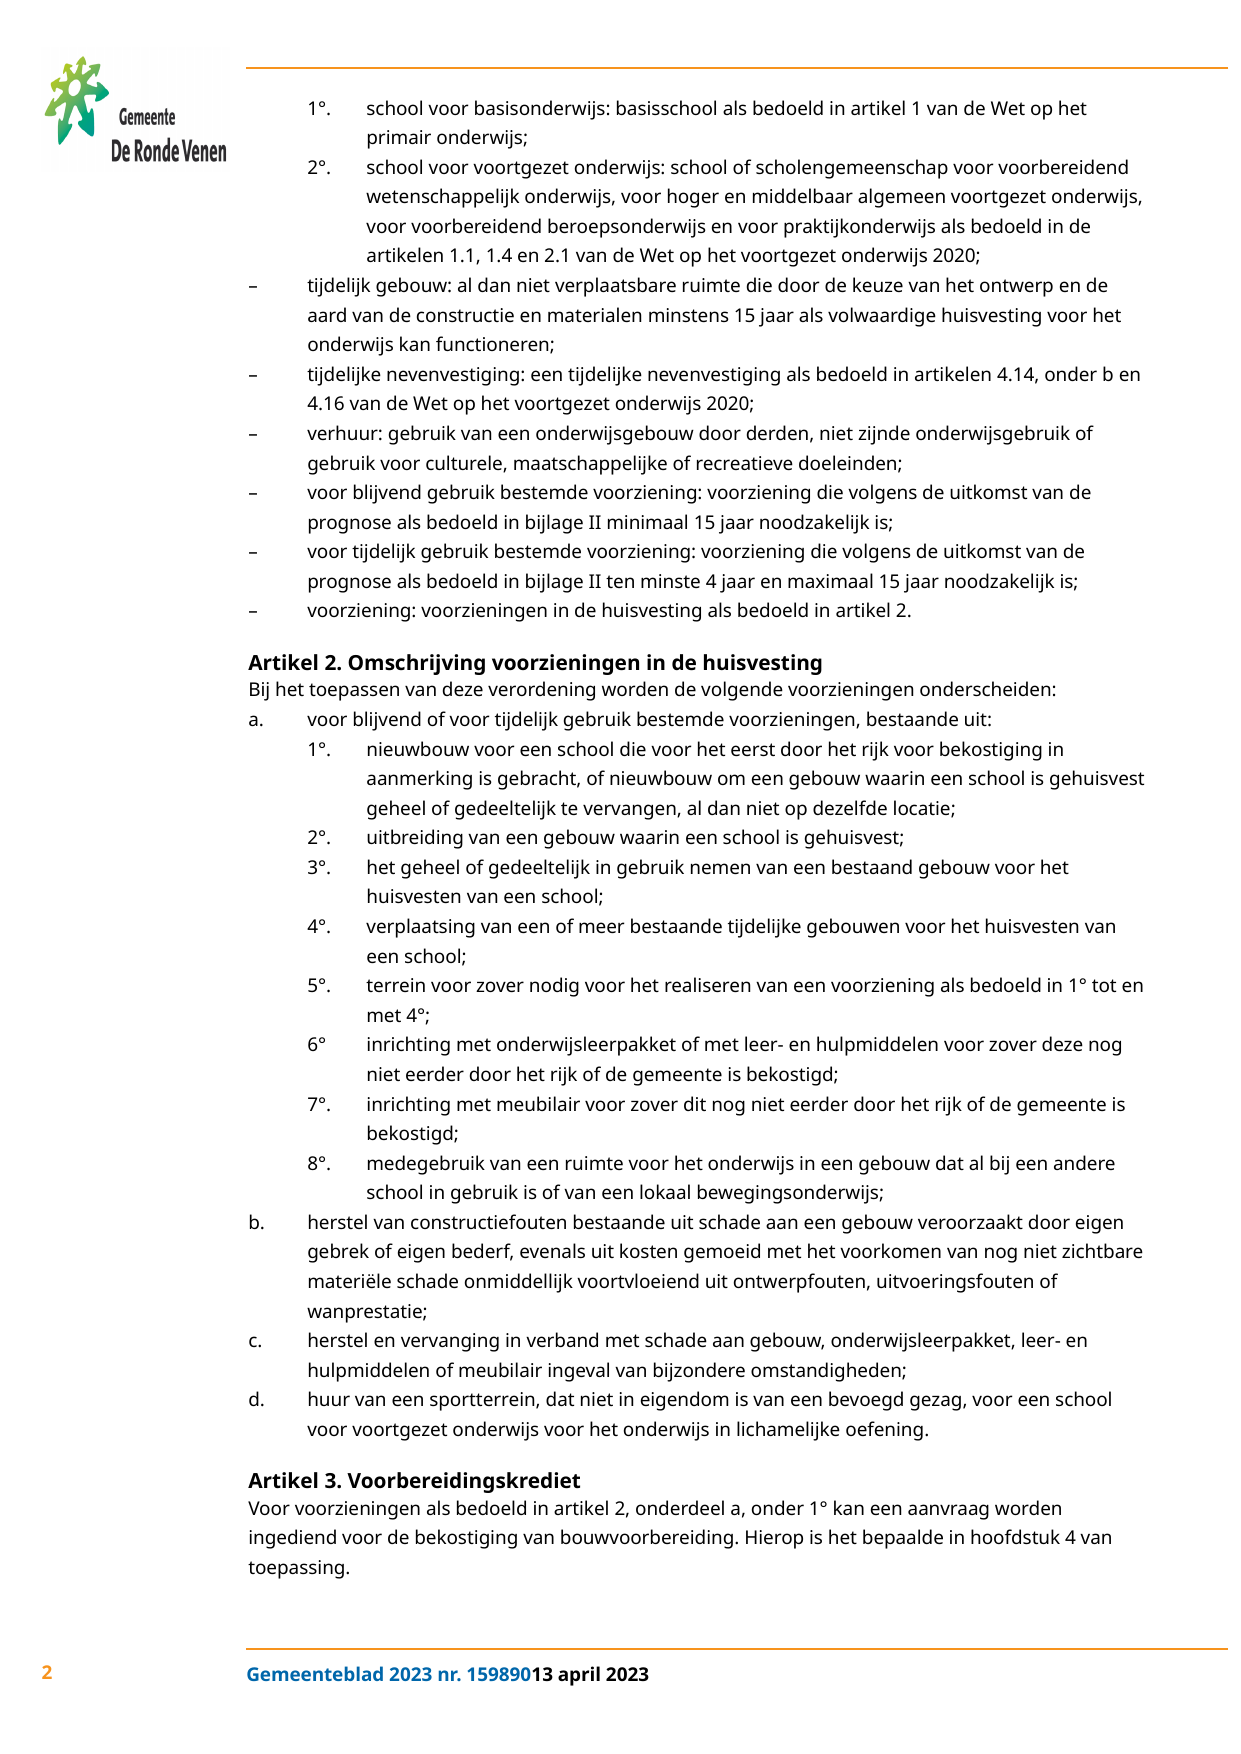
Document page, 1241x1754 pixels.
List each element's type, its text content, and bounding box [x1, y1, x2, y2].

list inrichting met meubilair voor zover dit nog niet eerder door het rijk of de gemeente is bekostigd; [307, 1091, 1152, 1146]
list terrein voor zover nodig voor het realiseren van een voorziening als bedoeld in 1° tot en met 4°; [307, 972, 1152, 1028]
text Artikel 3. Voorbereidingskrediet [248, 1467, 1152, 1495]
list voor blijvend of voor tijdelijk gebruik bestemde voorzieningen, bestaande uit: [248, 706, 1152, 732]
list herstel en vervanging in verband met schade aan gebouw, onderwijsleerpakket, leer- en hulpmiddelen of meubilair ingeval van bijzondere omstandigheden; [248, 1327, 1152, 1383]
list nieuwbouw voor een school die voor het eerst door het rijk voor bekostiging in aanmerking is gebracht, of nieuwbouw om een gebouw waarin een school is gehuisvest geheel of gedeeltelijk te vervangen, al dan niet op dezelfde locatie; [307, 736, 1152, 821]
text Voor voorzieningen als bedoeld in artikel 2, onderdeel a, onder 1° kan een aanvraag worden ingediend voor de bekostiging van bouwvoorbereiding. Hierop is het bepaalde in hoofdstuk 4 van toepassing. [248, 1495, 1152, 1580]
text Bij het toepassen van deze verordening worden de volgende voorzieningen onderscheiden: [248, 677, 1152, 702]
list voor tijdelijk gebruik bestemde voorziening: voorziening die volgens de uitkomst van de prognose als bedoeld in bijlage II ten minste 4 jaar en maximaal 15 jaar noodzakelijk is; [248, 538, 1152, 594]
list voorziening: voorzieningen in de huisvesting als bedoeld in artikel 2. [248, 598, 1152, 623]
list herstel van constructiefouten bestaande uit schade aan een gebouw veroorzaakt door eigen gebrek of eigen bederf, evenals uit kosten gemoeid met het voorkomen van nog niet zichtbare materiële schade onmiddellijk voortvloeiend uit ontwerpfouten, uitvoeringsfouten of wanprestatie; [248, 1209, 1152, 1323]
list huur van een sportterrein, dat niet in eigendom is van een bevoegd gezag, voor een school voor voortgezet onderwijs voor het onderwijs in lichamelijke oefening. [248, 1387, 1152, 1442]
list tijdelijk gebouw: al dan niet verplaatsbare ruimte die door de keuze van het ontwerp en de aard van de constructie en materialen minstens 15 jaar als volwaardige huisvesting voor het onderwijs kan functioneren; [248, 272, 1152, 357]
picture [41, 47, 231, 172]
list verhuur: gebruik van een onderwijsgebouw door derden, niet zijnde onderwijsgebruik of gebruik voor culturele, maatschappelijke of recreatieve doeleinden; [248, 420, 1152, 476]
list school voor voortgezet onderwijs: school of scholengemeenschap voor voorbereidend wetenschappelijk onderwijs, voor hoger en middelbaar algemeen voortgezet onderwijs, voor voorbereidend beroepsonderwijs en voor praktijkonderwijs als bedoeld in de artikelen 1.1, 1.4 en 2.1 van de Wet op het voortgezet onderwijs 2020; [307, 154, 1152, 268]
list uitbreiding van een gebouw waarin een school is gehuisvest; [307, 824, 1152, 850]
list het geheel of gedeeltelijk in gebruik nemen van een bestaand gebouw voor het huisvesten van een school; [307, 854, 1152, 909]
text Artikel 2. Omschrijving voorzieningen in de huisvesting [248, 648, 1152, 677]
list inrichting met onderwijsleerpakket of met leer- en hulpmiddelen voor zover deze nog niet eerder door het rijk of de gemeente is bekostigd; [307, 1032, 1152, 1087]
list school voor basisonderwijs: basisschool als bedoeld in artikel 1 van de Wet op het primair onderwijs; [307, 95, 1152, 150]
list voor blijvend gebruik bestemde voorziening: voorziening die volgens de uitkomst van de prognose als bedoeld in bijlage II minimaal 15 jaar noodzakelijk is; [248, 479, 1152, 535]
list medegebruik van een ruimte voor het onderwijs in een gebouw dat al bij een andere school in gebruik is of van een lokaal bewegingsonderwijs; [307, 1150, 1152, 1205]
list verplaatsing van een of meer bestaande tijdelijke gebouwen voor het huisvesten van een school; [307, 913, 1152, 968]
list tijdelijke nevenvestiging: een tijdelijke nevenvestiging als bedoeld in artikelen 4.14, onder b en 4.16 van de Wet op het voortgezet onderwijs 2020; [248, 361, 1152, 416]
